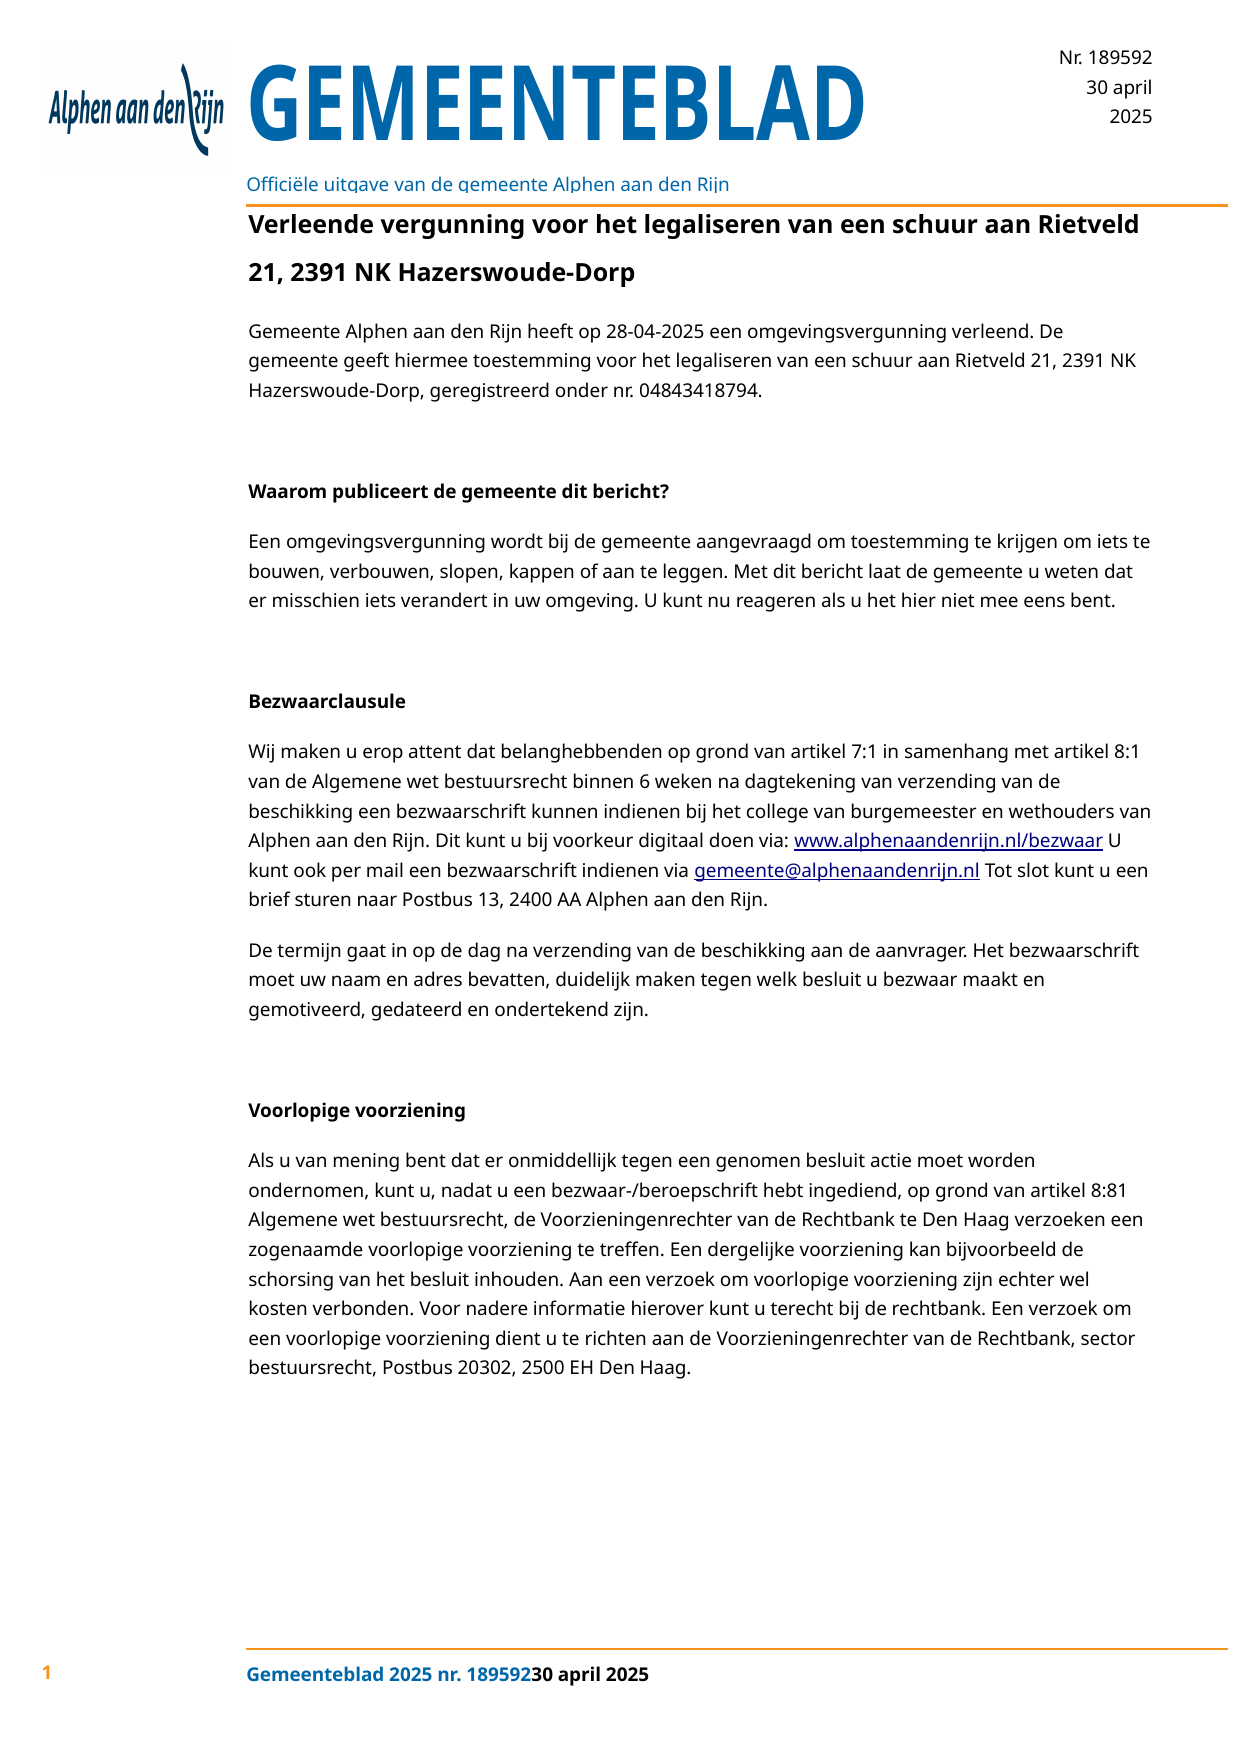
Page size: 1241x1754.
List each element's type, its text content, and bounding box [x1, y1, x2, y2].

text Bezwaarclausule [248, 688, 1152, 714]
text Wij maken u erop attent dat belanghebbenden op grond van artikel 7:1 in samenhang met artikel 8:1 van de Algemene wet bestuursrecht binnen 6 weken na dagtekening van verzending van de beschikking een bezwaarschrift kunnen indienen bij het college van burgemeester en wethouders van Alphen aan den Rijn. Dit kunt u bij voorkeur digitaal doen via: www.alphenaandenrijn.nl/bezwaar U kunt ook per mail een bezwaarschrift indienen via gemeente@alphenaandenrijn.nl Tot slot kunt u een brief sturen naar Postbus 13, 2400 AA Alphen aan den Rijn. [248, 739, 1152, 912]
text De termijn gaat in op de dag na verzending van de beschikking aan de aanvrager. Het bezwaarschrift moet uw naam en adres bevatten, duidelijk maken tegen welk besluit u bezwaar maakt en gemotiveerd, gedateerd en ondertekend zijn. [248, 937, 1152, 1022]
text Waarom publiceert de gemeente dit bericht? [248, 478, 1152, 504]
text Een omgevingsvergunning wordt bij de gemeente aangevraagd om toestemming te krijgen om iets te bouwen, verbouwen, slopen, kappen of aan te leggen. Met dit bericht laat de gemeente u weten dat er misschien iets verandert in uw omgeving. U kunt nu reageren als u het hier niet mee eens bent. [248, 528, 1152, 613]
text Verleende vergunning voor het legaliseren van een schuur aan Rietveld 21, 2391 NK Hazerswoude-Dorp [248, 207, 1152, 288]
text Als u van mening bent dat er onmiddellijk tegen een genomen besluit actie moet worden ondernomen, kunt u, nadat u een bezwaar-/beroepschrift hebt ingediend, op grond van artikel 8:81 Algemene wet bestuursrecht, de Voorzieningenrechter van de Rechtbank te Den Haag verzoeken een zogenaamde voorlopige voorziening te treffen. Een dergelijke voorziening kan bijvoorbeeld de schorsing van het besluit inhouden. Aan een verzoek om voorlopige voorziening zijn echter wel kosten verbonden. Voor nadere informatie hierover kunt u terecht bij de rechtbank. Een verzoek om een voorlopige voorziening dient u te richten aan de Voorzieningenrechter van de Rechtbank, sector bestuursrecht, Postbus 20302, 2500 EH Den Haag. [248, 1147, 1152, 1380]
text Voorlopige voorziening [248, 1097, 1152, 1123]
text Gemeente Alphen aan den Rijn heeft op 28-04-2025 een omgevingsvergunning verleend. De gemeente geeft hiermee toestemming voor het legaliseren van een schuur aan Rietveld 21, 2391 NK Hazerswoude-Dorp, geregistreerd onder nr. 04843418794. [248, 318, 1152, 403]
picture [41, 47, 231, 172]
